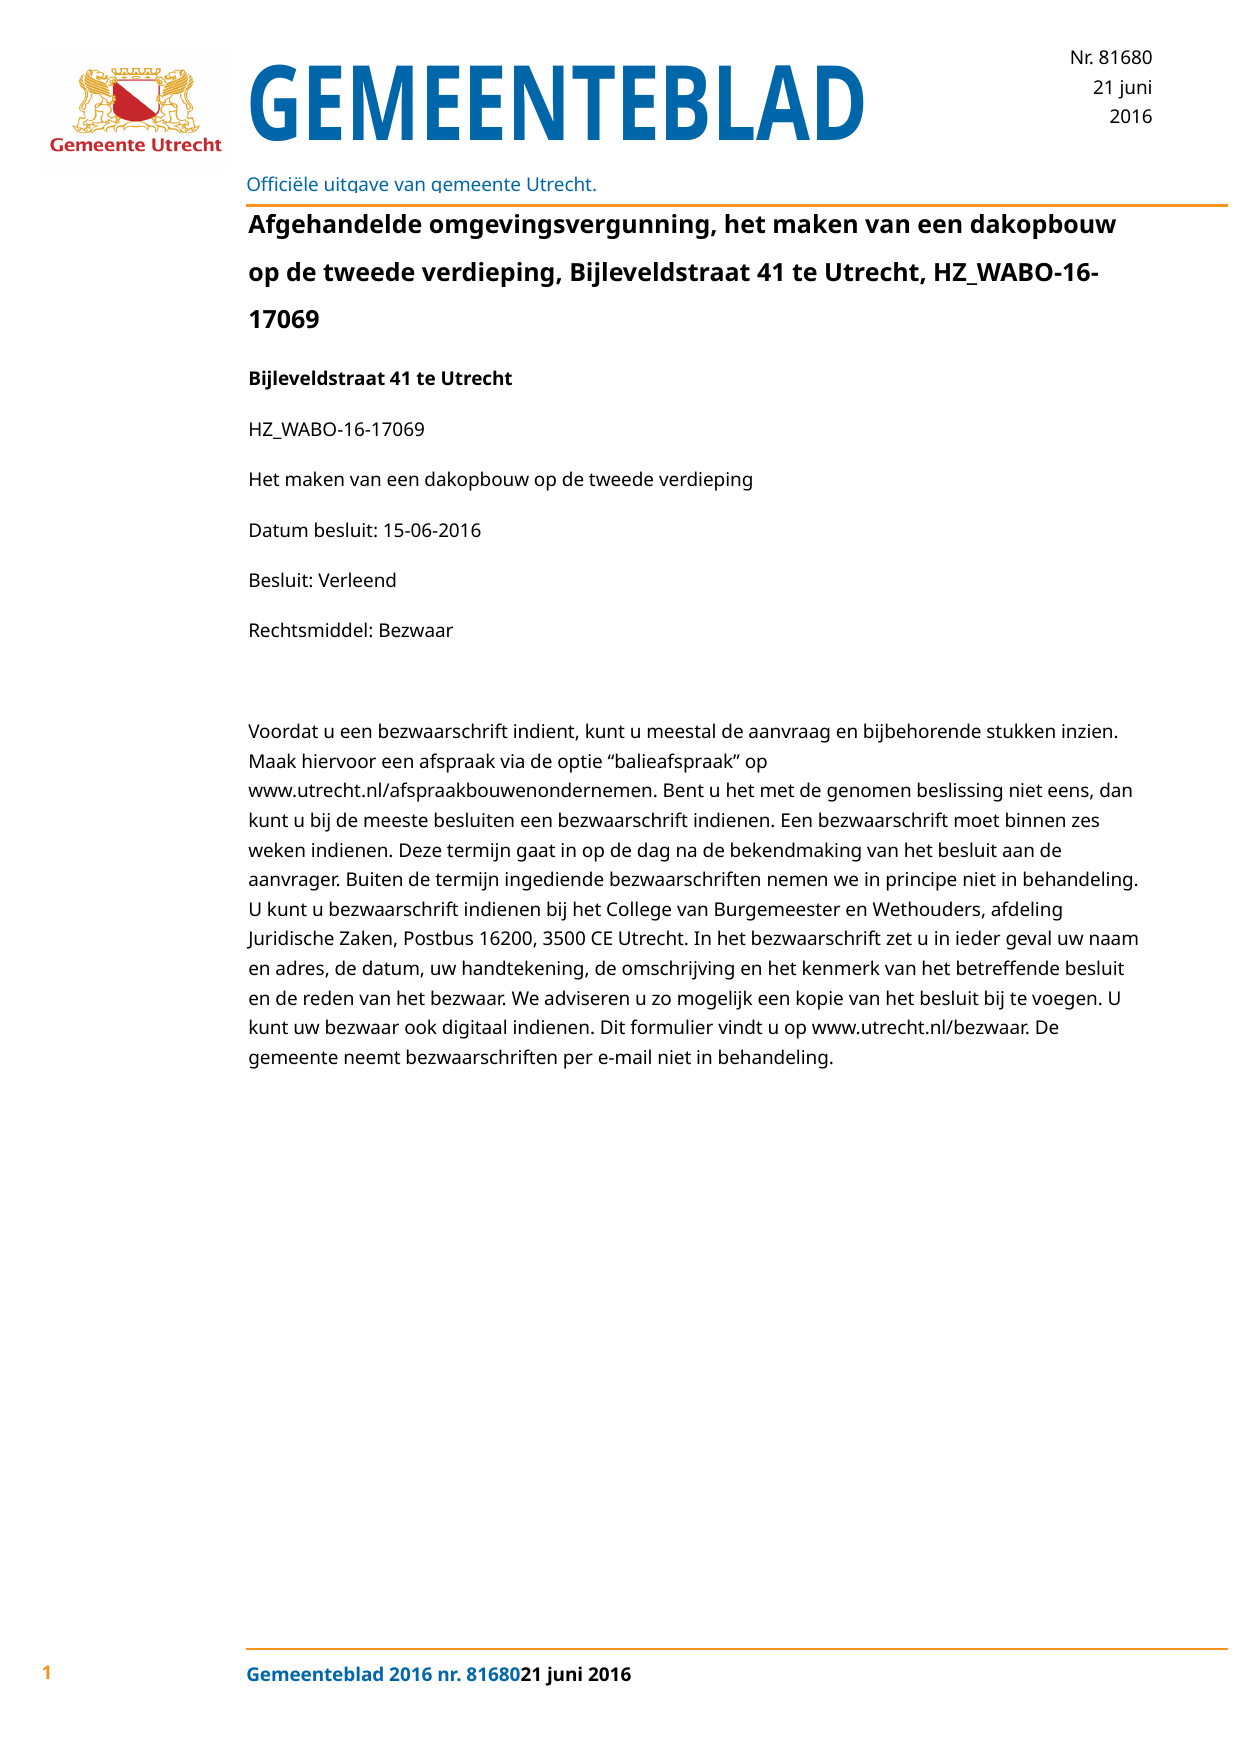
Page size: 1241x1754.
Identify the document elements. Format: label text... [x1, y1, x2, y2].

text Het maken van een dakopbouw op de tweede verdieping [248, 466, 1152, 492]
text Rechtsmiddel: Bezwaar [248, 618, 1152, 643]
text HZ_WABO-16-17069 [248, 416, 1152, 442]
text Voordat u een bezwaarschrift indient, kunt u meestal de aanvraag en bijbehorende stukken inzien. Maak hiervoor een afspraak via de optie “balieafspraak” op www.utrecht.nl/afspraakbouwenondernemen. Bent u het met de genomen beslissing niet eens, dan kunt u bij de meeste besluiten een bezwaarschrift indienen. Een bezwaarschrift moet binnen zes weken indienen. Deze termijn gaat in op de dag na de bekendmaking van het besluit aan de aanvrager. Buiten de termijn ingediende bezwaarschriften nemen we in principe niet in behandeling. U kunt u bezwaarschrift indienen bij het College van Burgemeester en Wethouders, afdeling Juridische Zaken, Postbus 16200, 3500 CE Utrecht. In het bezwaarschrift zet u in ieder geval uw naam en adres, de datum, uw handtekening, de omschrijving en het kenmerk van het betreffende besluit en de reden van het bezwaar. We adviseren u zo mogelijk een kopie van het besluit bij te voegen. U kunt uw bezwaar ook digitaal indienen. Dit formulier vindt u op www.utrecht.nl/bezwaar. De gemeente neemt bezwaarschriften per e-mail niet in behandeling. [248, 718, 1152, 1069]
picture [41, 47, 231, 172]
text Datum besluit: 15-06-2016 [248, 517, 1152, 542]
text Bijleveldstraat 41 te Utrecht [248, 366, 1152, 391]
text Afgehandelde omgevingsvergunning, het maken van een dakopbouw op de tweede verdieping, Bijleveldstraat 41 te Utrecht, HZ_WABO-16-17069 [248, 207, 1152, 336]
text Besluit: Verleend [248, 567, 1152, 593]
